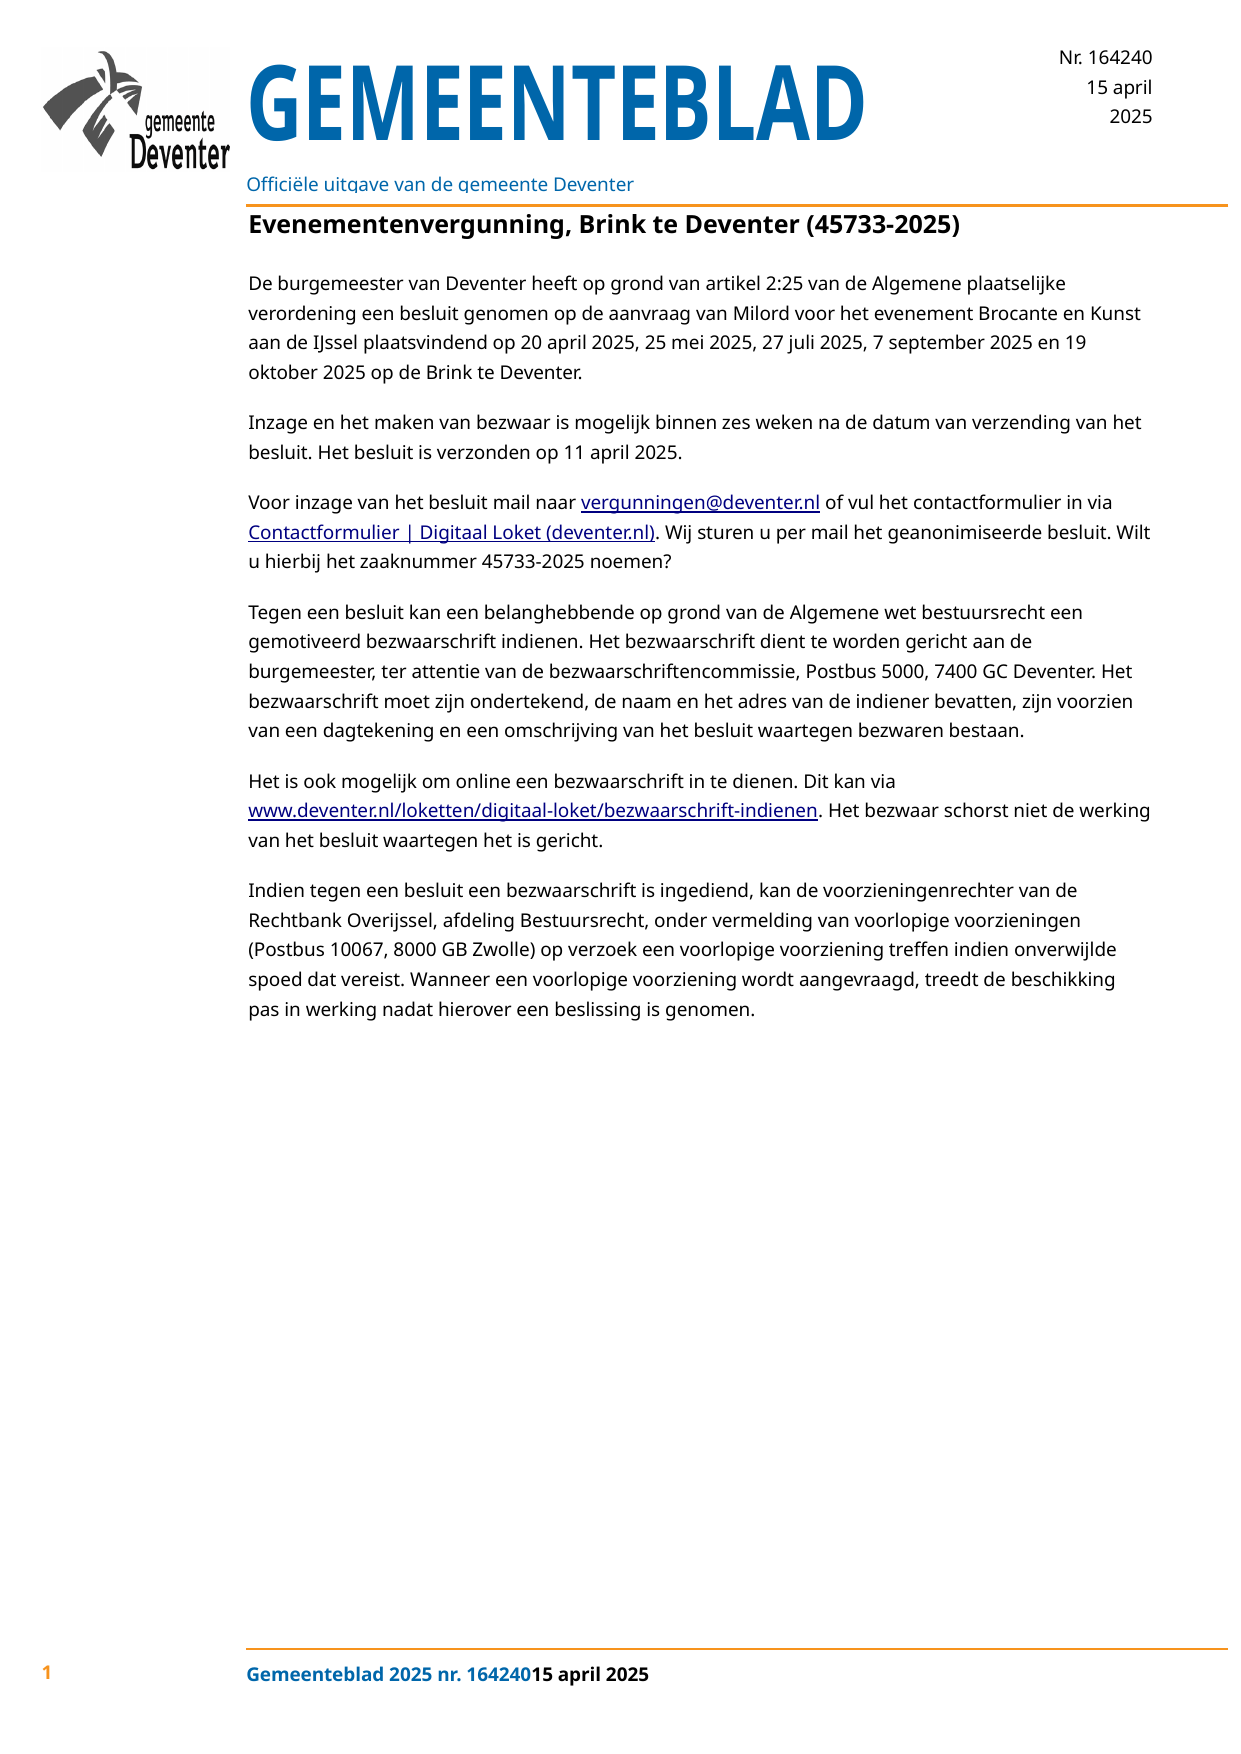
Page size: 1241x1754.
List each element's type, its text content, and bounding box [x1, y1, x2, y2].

text De burgemeester van Deventer heeft op grond van artikel 2:25 van de Algemene plaatselijke verordening een besluit genomen op de aanvraag van Milord voor het evenement Brocante en Kunst aan de IJssel plaatsvindend op 20 april 2025, 25 mei 2025, 27 juli 2025, 7 september 2025 en 19 oktober 2025 op de Brink te Deventer. [248, 270, 1152, 385]
text Inzage en het maken van bezwaar is mogelijk binnen zes weken na de datum van verzending van het besluit. Het besluit is verzonden op 11 april 2025. [248, 409, 1152, 465]
text Indien tegen een besluit een bezwaarschrift is ingediend, kan de voorzieningenrechter van de Rechtbank Overijssel, afdeling Bestuursrecht, onder vermelding van voorlopige voorzieningen (Postbus 10067, 8000 GB Zwolle) op verzoek een voorlopige voorziening treffen indien onverwijlde spoed dat vereist. Wanneer een voorlopige voorziening wordt aangevraagd, treedt de beschikking pas in werking nadat hierover een beslissing is genomen. [248, 877, 1152, 1021]
text Voor inzage van het besluit mail naar vergunningen@deventer.nl of vul het contactformulier in via Contactformulier | Digitaal Loket (deventer.nl). Wij sturen u per mail het geanonimiseerde besluit. Wilt u hierbij het zaaknummer 45733-2025 noemen? [248, 489, 1152, 574]
text Tegen een besluit kan een belanghebbende op grond van de Algemene wet bestuursrecht een gemotiveerd bezwaarschrift indienen. Het bezwaarschrift dient te worden gericht aan de burgemeester, ter attentie van de bezwaarschriftencommissie, Postbus 5000, 7400 GC Deventer. Het bezwaarschrift moet zijn ondertekend, de naam en het adres van de indiener bevatten, zijn voorzien van een dagtekening en een omschrijving van het besluit waartegen bezwaren bestaan. [248, 599, 1152, 743]
picture [41, 47, 231, 172]
text Het is ook mogelijk om online een bezwaarschrift in te dienen. Dit kan via www.deventer.nl/loketten/digitaal-loket/bezwaarschrift-indienen. Het bezwaar schorst niet de werking van het besluit waartegen het is gericht. [248, 768, 1152, 853]
text Evenementenvergunning, Brink te Deventer (45733-2025) [248, 207, 1152, 241]
